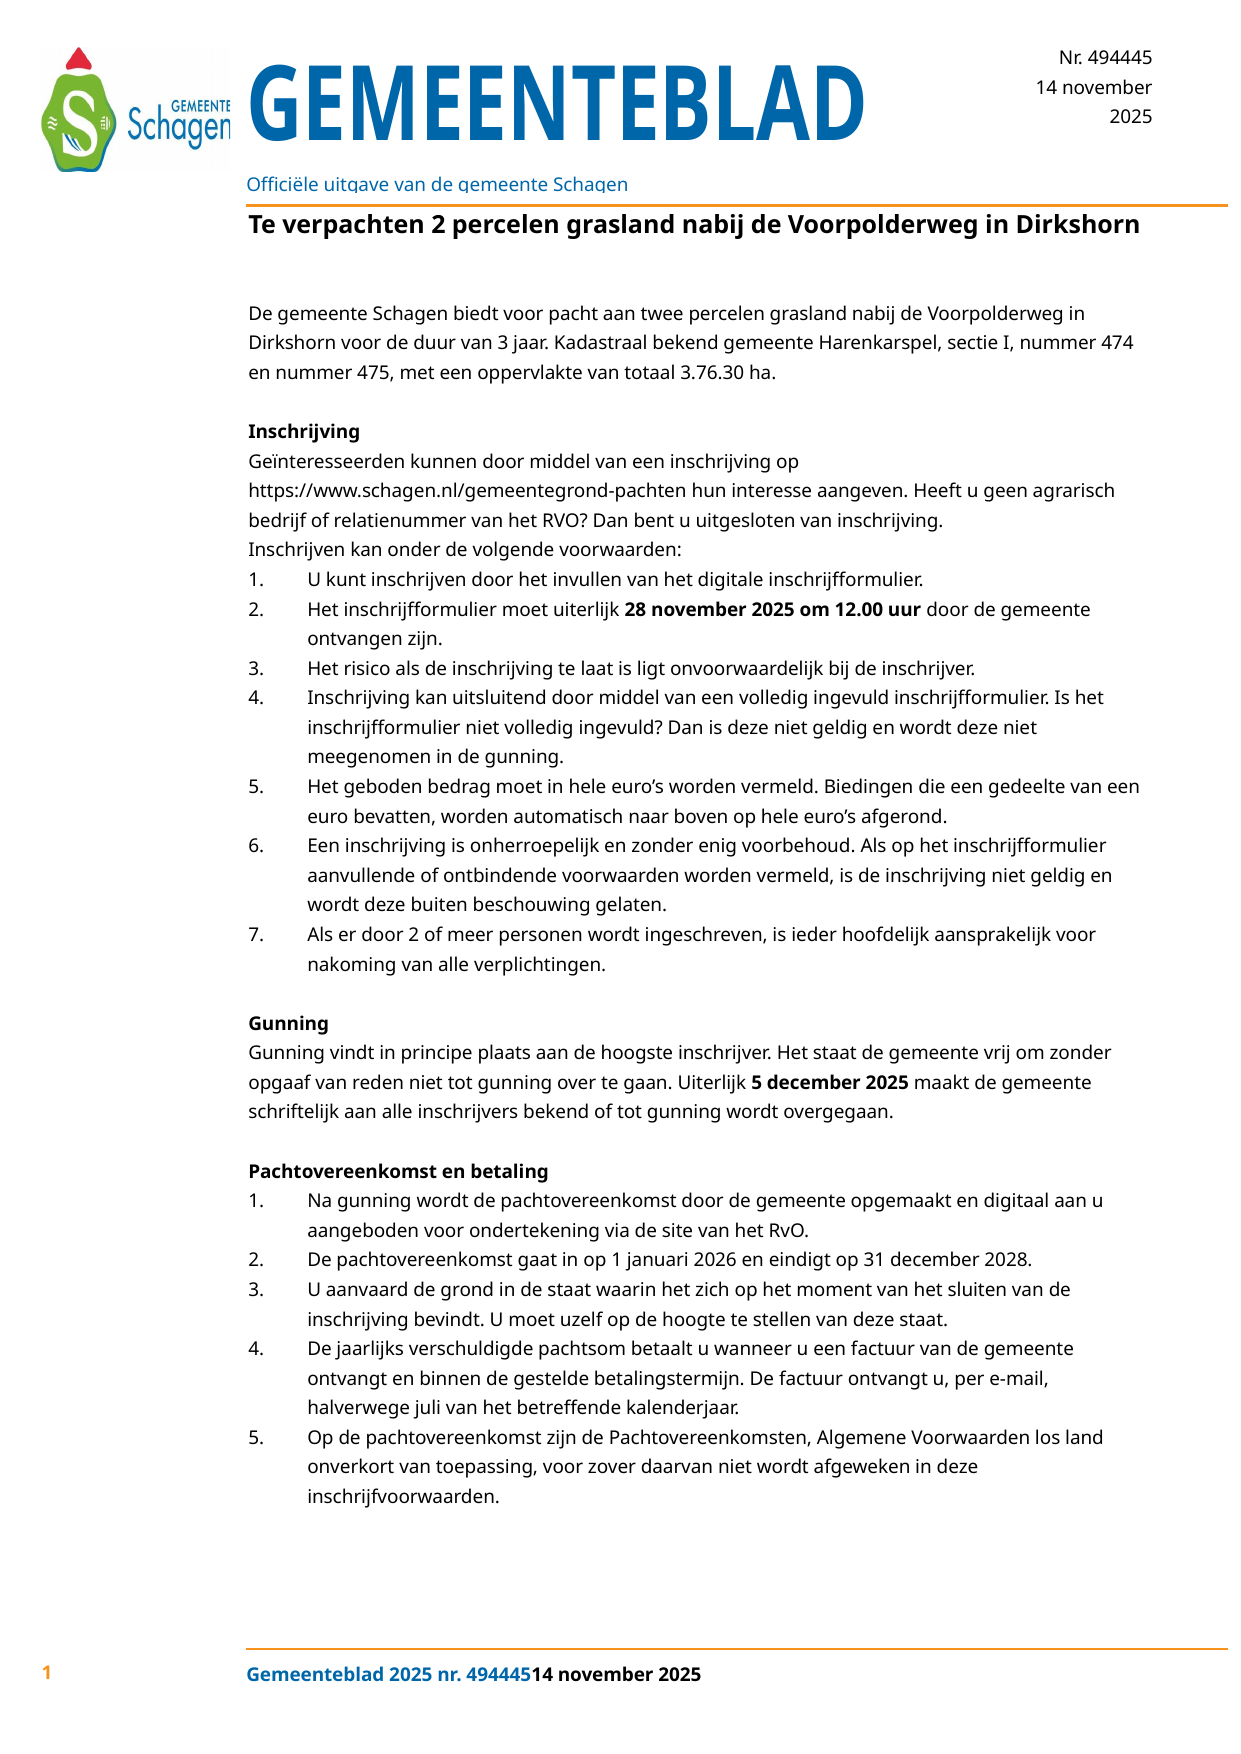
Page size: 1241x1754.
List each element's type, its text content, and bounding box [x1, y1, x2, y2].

text De gemeente Schagen biedt voor pacht aan twee percelen grasland nabij de Voorpolderweg in Dirkshorn voor de duur van 3 jaar. Kadastraal bekend gemeente Harenkarspel, sectie I, nummer 474 en nummer 475, met een oppervlakte van totaal 3.76.30 ha. [248, 300, 1152, 385]
list Als er door 2 of meer personen wordt ingeschreven, is ieder hoofdelijk aansprakelijk voor nakoming van alle verplichtingen. [248, 921, 1152, 976]
list Inschrijving kan uitsluitend door middel van een volledig ingevuld inschrijfformulier. Is het inschrijfformulier niet volledig ingevuld? Dan is deze niet geldig en wordt deze niet meegenomen in de gunning. [248, 684, 1152, 769]
list U kunt inschrijven door het invullen van het digitale inschrijfformulier. [248, 566, 1152, 592]
list Op de pachtovereenkomst zijn de Pachtovereenkomsten, Algemene Voorwaarden los land onverkort van toepassing, voor zover daarvan niet wordt afgeweken in deze inschrijfvoorwaarden. [248, 1424, 1152, 1509]
text Gunning vindt in principe plaats aan de hoogste inschrijver. Het staat de gemeente vrij om zonder opgaaf van reden niet tot gunning over te gaan. Uiterlijk 5 december 2025 maakt de gemeente schriftelijk aan alle inschrijvers bekend of tot gunning wordt overgegaan. [248, 1039, 1152, 1124]
list Na gunning wordt de pachtovereenkomst door de gemeente opgemaakt en digitaal aan u aangeboden voor ondertekening via de site van het RvO. [248, 1187, 1152, 1243]
list De pachtovereenkomst gaat in op 1 januari 2026 en eindigt op 31 december 2028. [248, 1247, 1152, 1272]
text Gunning [248, 1010, 1152, 1036]
text Te verpachten 2 percelen grasland nabij de Voorpolderweg in Dirkshorn [248, 207, 1152, 241]
list Het risico als de inschrijving te laat is ligt onvoorwaardelijk bij de inschrijver. [248, 655, 1152, 681]
list Het geboden bedrag moet in hele euro’s worden vermeld. Biedingen die een gedeelte van een euro bevatten, worden automatisch naar boven op hele euro’s afgerond. [248, 773, 1152, 828]
list Een inschrijving is onherroepelijk en zonder enig voorbehoud. Als op het inschrijfformulier aanvullende of ontbindende voorwaarden worden vermeld, is de inschrijving niet geldig en wordt deze buiten beschouwing gelaten. [248, 832, 1152, 917]
text Pachtovereenkomst en betaling [248, 1158, 1152, 1183]
text Geïnteresseerden kunnen door middel van een inschrijving op https://www.schagen.nl/gemeentegrond-pachten hun interesse aangeven. Heeft u geen agrarisch bedrijf of relatienummer van het RVO? Dan bent u uitgesloten van inschrijving. [248, 448, 1152, 533]
text Inschrijven kan onder de volgende voorwaarden: [248, 537, 1152, 562]
list U aanvaard de grond in de staat waarin het zich op het moment van het sluiten van de inschrijving bevindt. U moet uzelf op de hoogte te stellen van deze staat. [248, 1276, 1152, 1331]
list De jaarlijks verschuldigde pachtsom betaalt u wanneer u een factuur van de gemeente ontvangt en binnen de gestelde betalingstermijn. De factuur ontvangt u, per e-mail, halverwege juli van het betreffende kalenderjaar. [248, 1335, 1152, 1420]
list Het inschrijfformulier moet uiterlijk 28 november 2025 om 12.00 uur door de gemeente ontvangen zijn. [248, 596, 1152, 651]
text Inschrijving [248, 418, 1152, 444]
picture [41, 47, 231, 172]
